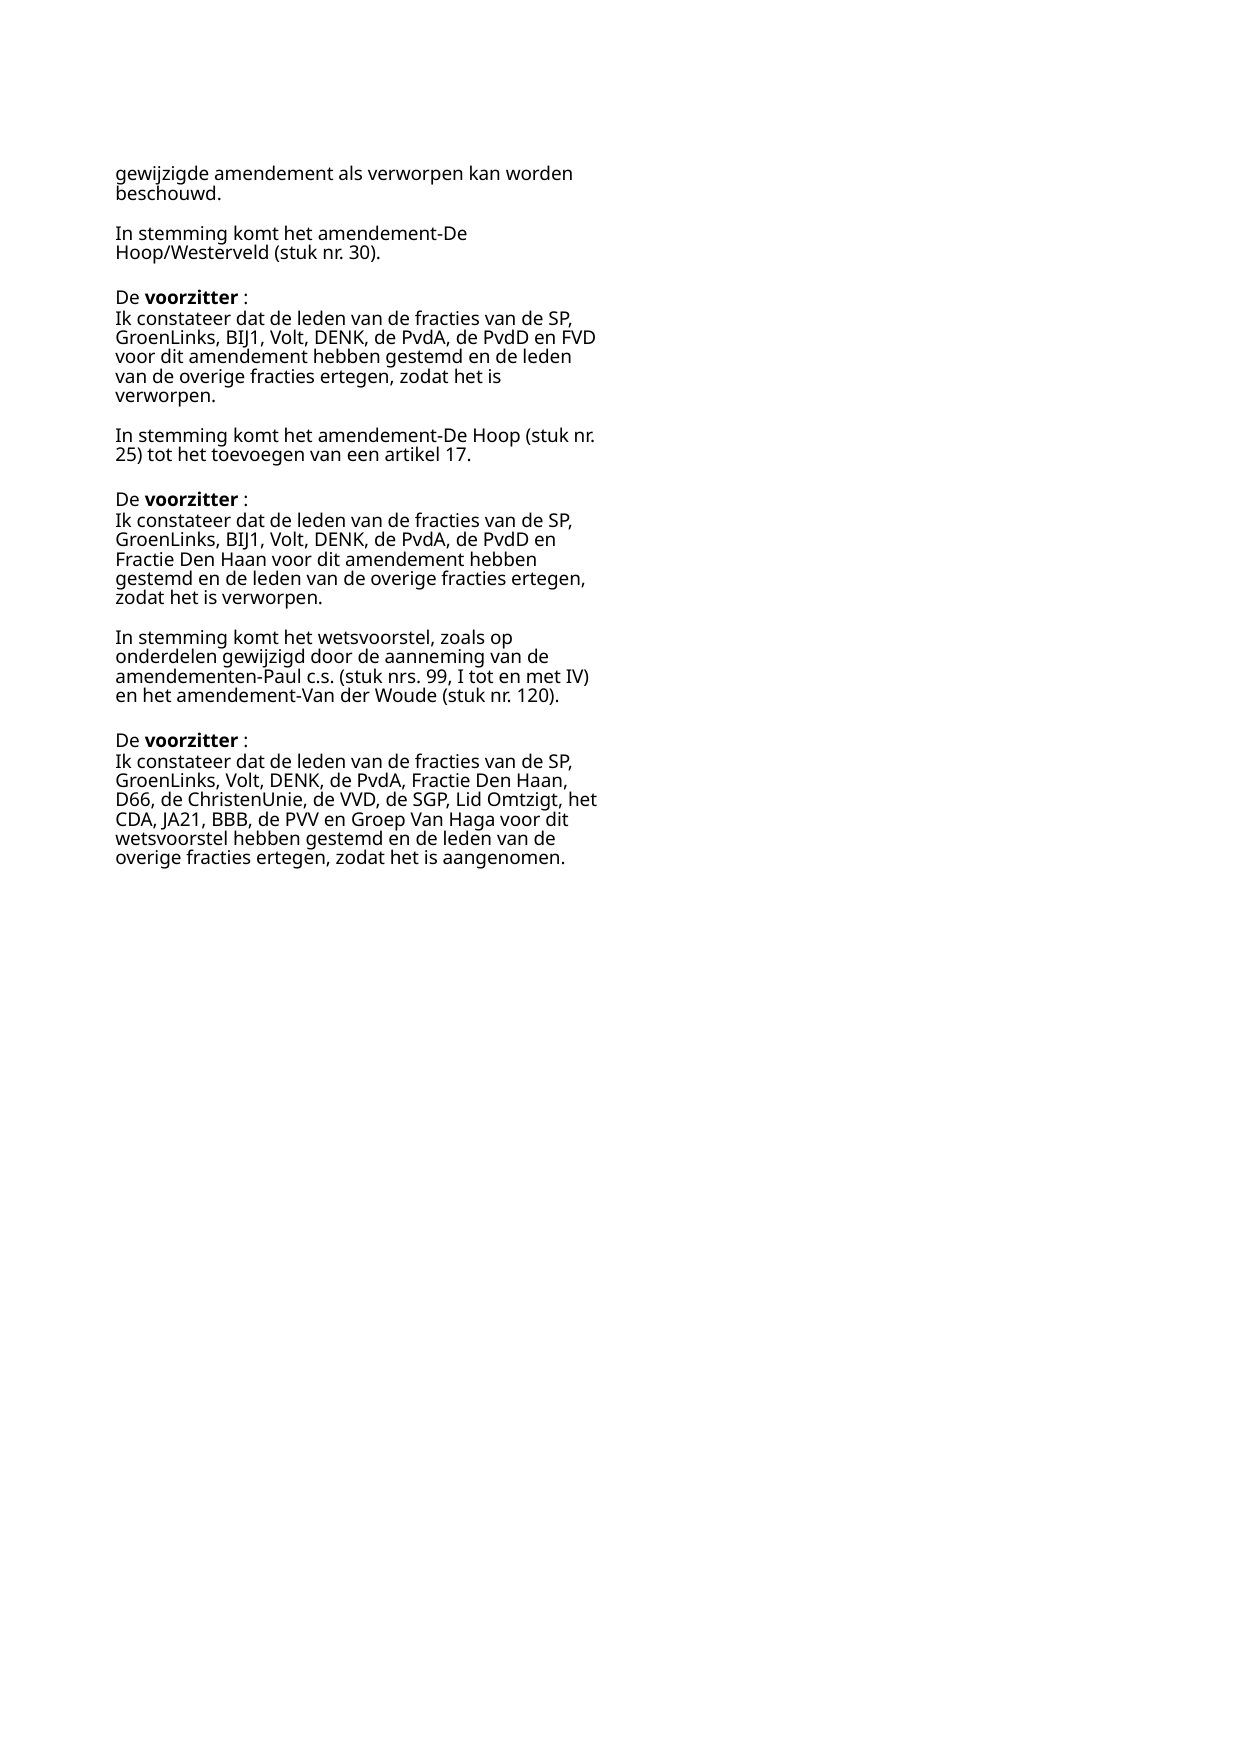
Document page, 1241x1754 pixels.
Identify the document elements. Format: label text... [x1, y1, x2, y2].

text In stemming komt het amendement-De Hoop/Westerveld (stuk nr. 30). [115, 225, 605, 263]
text De voorzitter : [115, 727, 605, 753]
text In stemming komt het amendement-De Hoop (stuk nr. 25) tot het toevoegen van een artikel 17. [115, 427, 605, 466]
text De voorzitter : [115, 284, 605, 310]
text Ik constateer dat de leden van de fracties van de SP, GroenLinks, BIJ1, Volt, DENK, de PvdA, de PvdD en FVD voor dit amendement hebben gestemd en de leden van de overige fracties ertegen, zodat het is verworpen. [115, 310, 605, 406]
text Ik constateer dat de leden van de fracties van de SP, GroenLinks, Volt, DENK, de PvdA, Fractie Den Haan, D66, de ChristenUnie, de VVD, de SGP, Lid Omtzigt, het CDA, JA21, BBB, de PVV en Groep Van Haga voor dit wetsvoorstel hebben gestemd en de leden van de overige fracties ertegen, zodat het is aangenomen. [115, 753, 605, 868]
text In stemming komt het wetsvoorstel, zoals op onderdelen gewijzigd door de aanneming van de amendementen-Paul c.s. (stuk nrs. 99, I tot en met IV) en het amendement-Van der Woude (stuk nr. 120). [115, 629, 605, 706]
text Ik constateer dat de leden van de fracties van de SP, GroenLinks, BIJ1, Volt, DENK, de PvdA, de PvdD en Fractie Den Haan voor dit amendement hebben gestemd en de leden van de overige fracties ertegen, zodat het is verworpen. [115, 512, 605, 608]
text De voorzitter : [115, 486, 605, 512]
text gewijzigde amendement als verworpen kan worden beschouwd. [115, 165, 605, 204]
